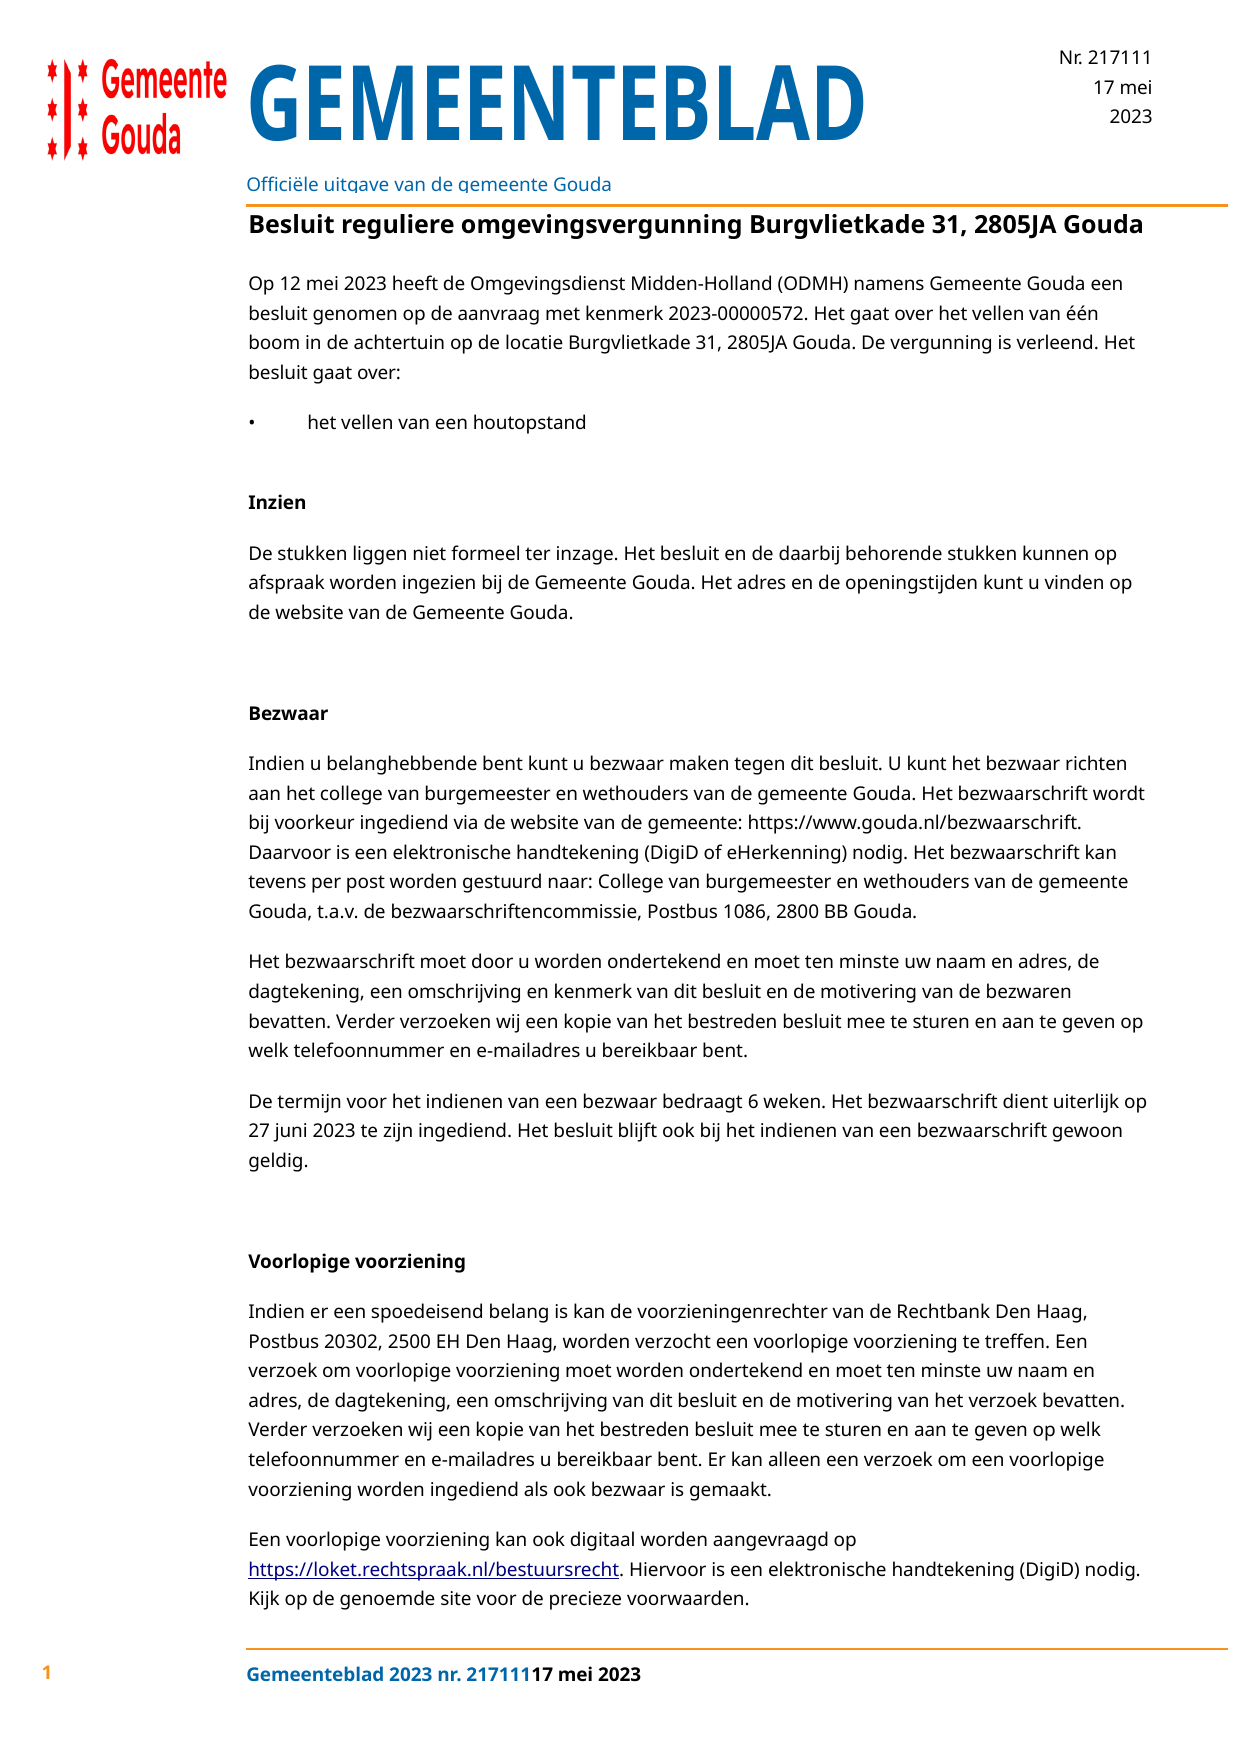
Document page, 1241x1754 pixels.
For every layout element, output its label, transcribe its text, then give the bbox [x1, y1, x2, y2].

picture [41, 47, 231, 172]
text De termijn voor het indienen van een bezwaar bedraagt 6 weken. Het bezwaarschrift dient uiterlijk op 27 juni 2023 te zijn ingediend. Het besluit blijft ook bij het indienen van een bezwaarschrift gewoon geldig. [248, 1088, 1152, 1173]
text Op 12 mei 2023 heeft de Omgevingsdienst Midden-Holland (ODMH) namens Gemeente Gouda een besluit genomen op de aanvraag met kenmerk 2023-00000572. Het gaat over het vellen van één boom in de achtertuin op de locatie Burgvlietkade 31, 2805JA Gouda. De vergunning is verleend. Het besluit gaat over: [248, 270, 1152, 385]
text Het bezwaarschrift moet door u worden ondertekend en moet ten minste uw naam en adres, de dagtekening, een omschrijving en kenmerk van dit besluit en de motivering van de bezwaren bevatten. Verder verzoeken wij een kopie van het bestreden besluit mee te sturen en aan te geven op welk telefoonnummer en e-mailadres u bereikbaar bent. [248, 949, 1152, 1063]
text Indien er een spoedeisend belang is kan de voorzieningenrechter van de Rechtbank Den Haag, Postbus 20302, 2500 EH Den Haag, worden verzocht een voorlopige voorziening te treffen. Een verzoek om voorlopige voorziening moet worden ondertekend en moet ten minste uw naam en adres, de dagtekening, een omschrijving van dit besluit en de motivering van het verzoek bevatten. Verder verzoeken wij een kopie van het bestreden besluit mee te sturen en aan te geven op welk telefoonnummer en e-mailadres u bereikbaar bent. Er kan alleen een verzoek om een voorlopige voorziening worden ingediend als ook bezwaar is gemaakt. [248, 1298, 1152, 1501]
text Bezwaar [248, 700, 1152, 726]
text Een voorlopige voorziening kan ook digitaal worden aangevraagd op https://loket.rechtspraak.nl/bestuursrecht. Hiervoor is een elektronische handtekening (DigiD) nodig. Kijk op de genoemde site voor de precieze voorwaarden. [248, 1526, 1152, 1611]
text Voorlopige voorziening [248, 1248, 1152, 1273]
text Besluit reguliere omgevingsvergunning Burgvlietkade 31, 2805JA Gouda [248, 207, 1152, 241]
text Indien u belanghebbende bent kunt u bezwaar maken tegen dit besluit. U kunt het bezwaar richten aan het college van burgemeester en wethouders van de gemeente Gouda. Het bezwaarschrift wordt bij voorkeur ingediend via de website van de gemeente: https://www.gouda.nl/bezwaarschrift. Daarvoor is een elektronische handtekening (DigiD of eHerkenning) nodig. Het bezwaarschrift kan tevens per post worden gestuurd naar: College van burgemeester en wethouders van de gemeente Gouda, t.a.v. de bezwaarschriftencommissie, Postbus 1086, 2800 BB Gouda. [248, 750, 1152, 924]
text Inzien [248, 489, 1152, 515]
text De stukken liggen niet formeel ter inzage. Het besluit en de daarbij behorende stukken kunnen op afspraak worden ingezien bij de Gemeente Gouda. Het adres en de openingstijden kunt u vinden op de website van de Gemeente Gouda. [248, 540, 1152, 625]
list het vellen van een houtopstand [248, 409, 1152, 435]
